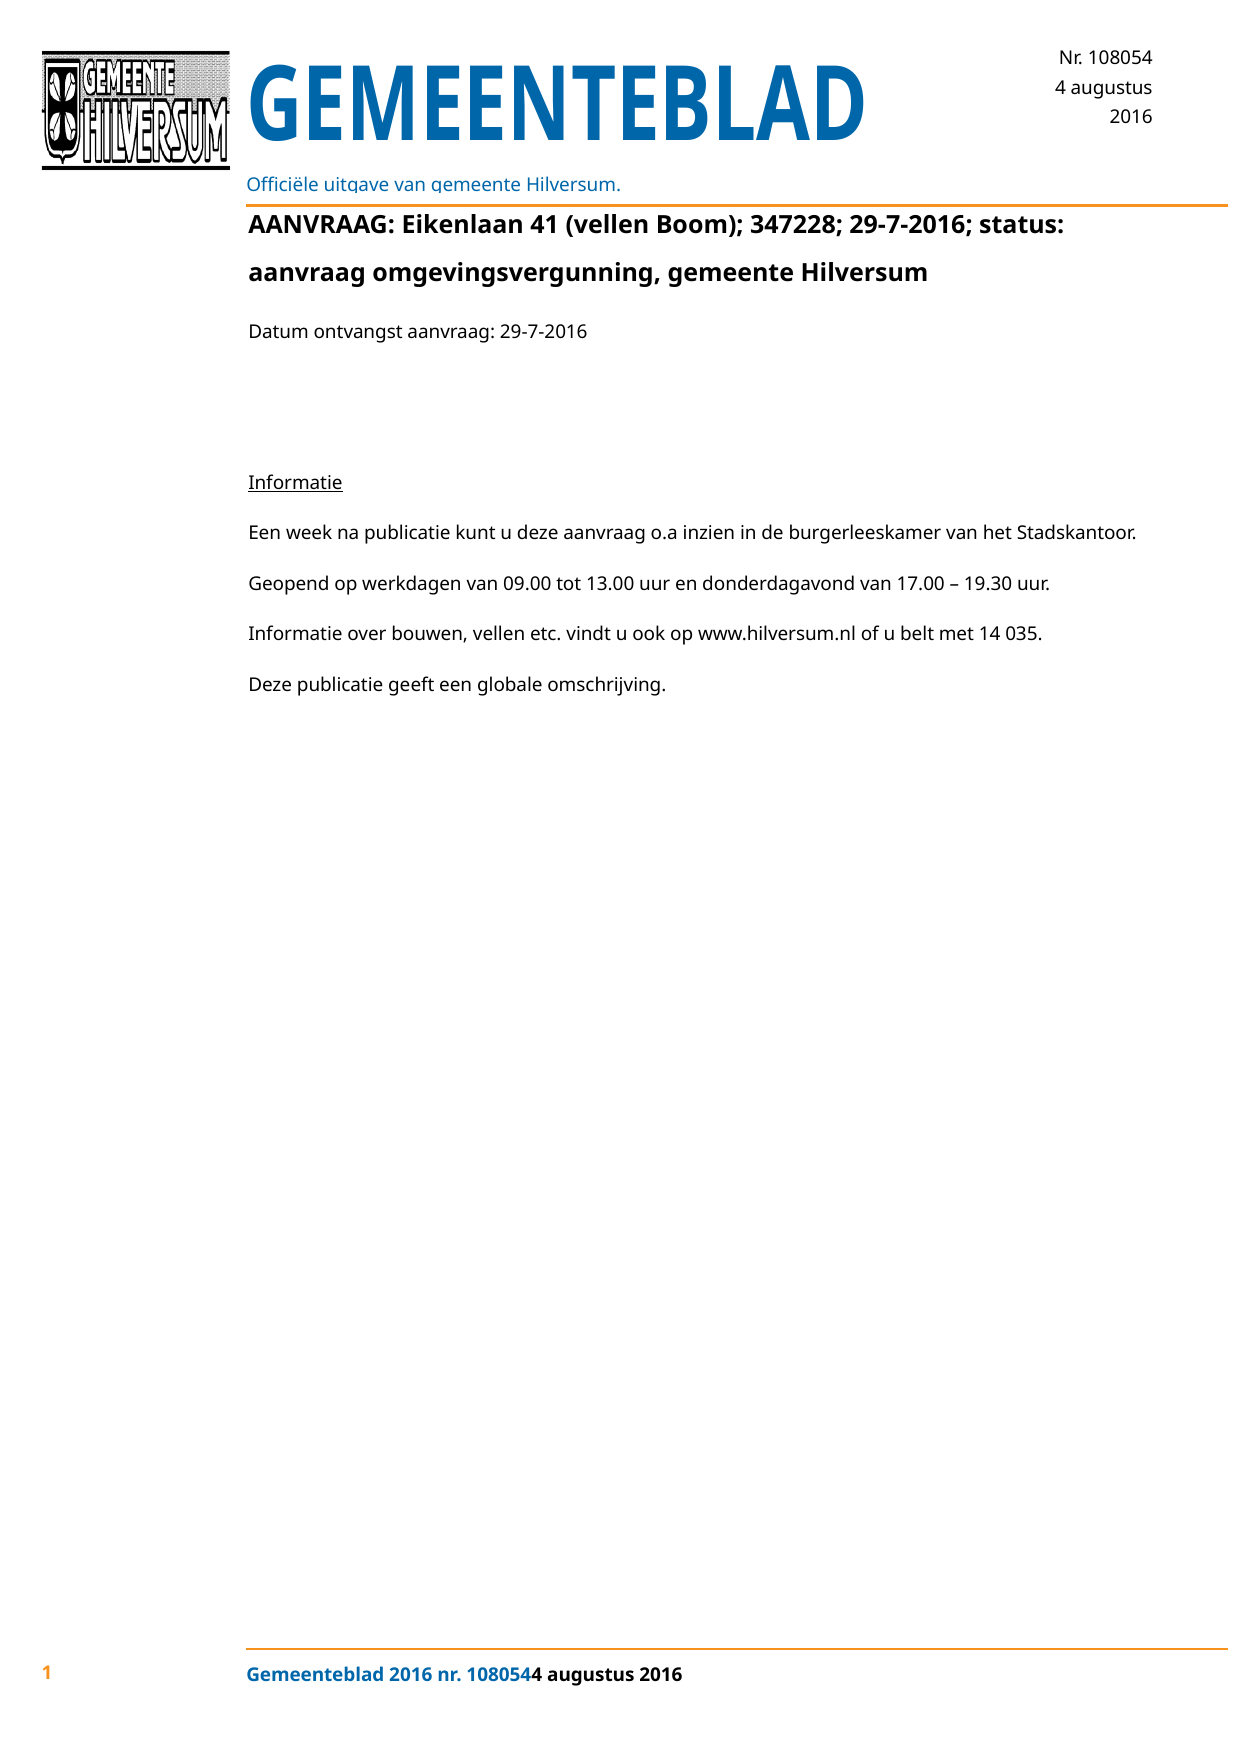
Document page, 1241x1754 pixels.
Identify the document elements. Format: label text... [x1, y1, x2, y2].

picture [41, 47, 231, 172]
text Deze publicatie geeft een globale omschrijving. [248, 671, 1152, 697]
text Een week na publicatie kunt u deze aanvraag o.a inzien in de burgerleeskamer van het Stadskantoor. [248, 519, 1152, 545]
text Informatie [248, 469, 1152, 495]
text Informatie over bouwen, vellen etc. vindt u ook op www.hilversum.nl of u belt met 14 035. [248, 620, 1152, 646]
text Geopend op werkdagen van 09.00 tot 13.00 uur en donderdagavond van 17.00 – 19.30 uur. [248, 570, 1152, 596]
text AANVRAAG: Eikenlaan 41 (vellen Boom); 347228; 29-7-2016; status: aanvraag omgevingsvergunning, gemeente Hilversum [248, 207, 1152, 288]
text Datum ontvangst aanvraag: 29-7-2016 [248, 318, 1152, 344]
